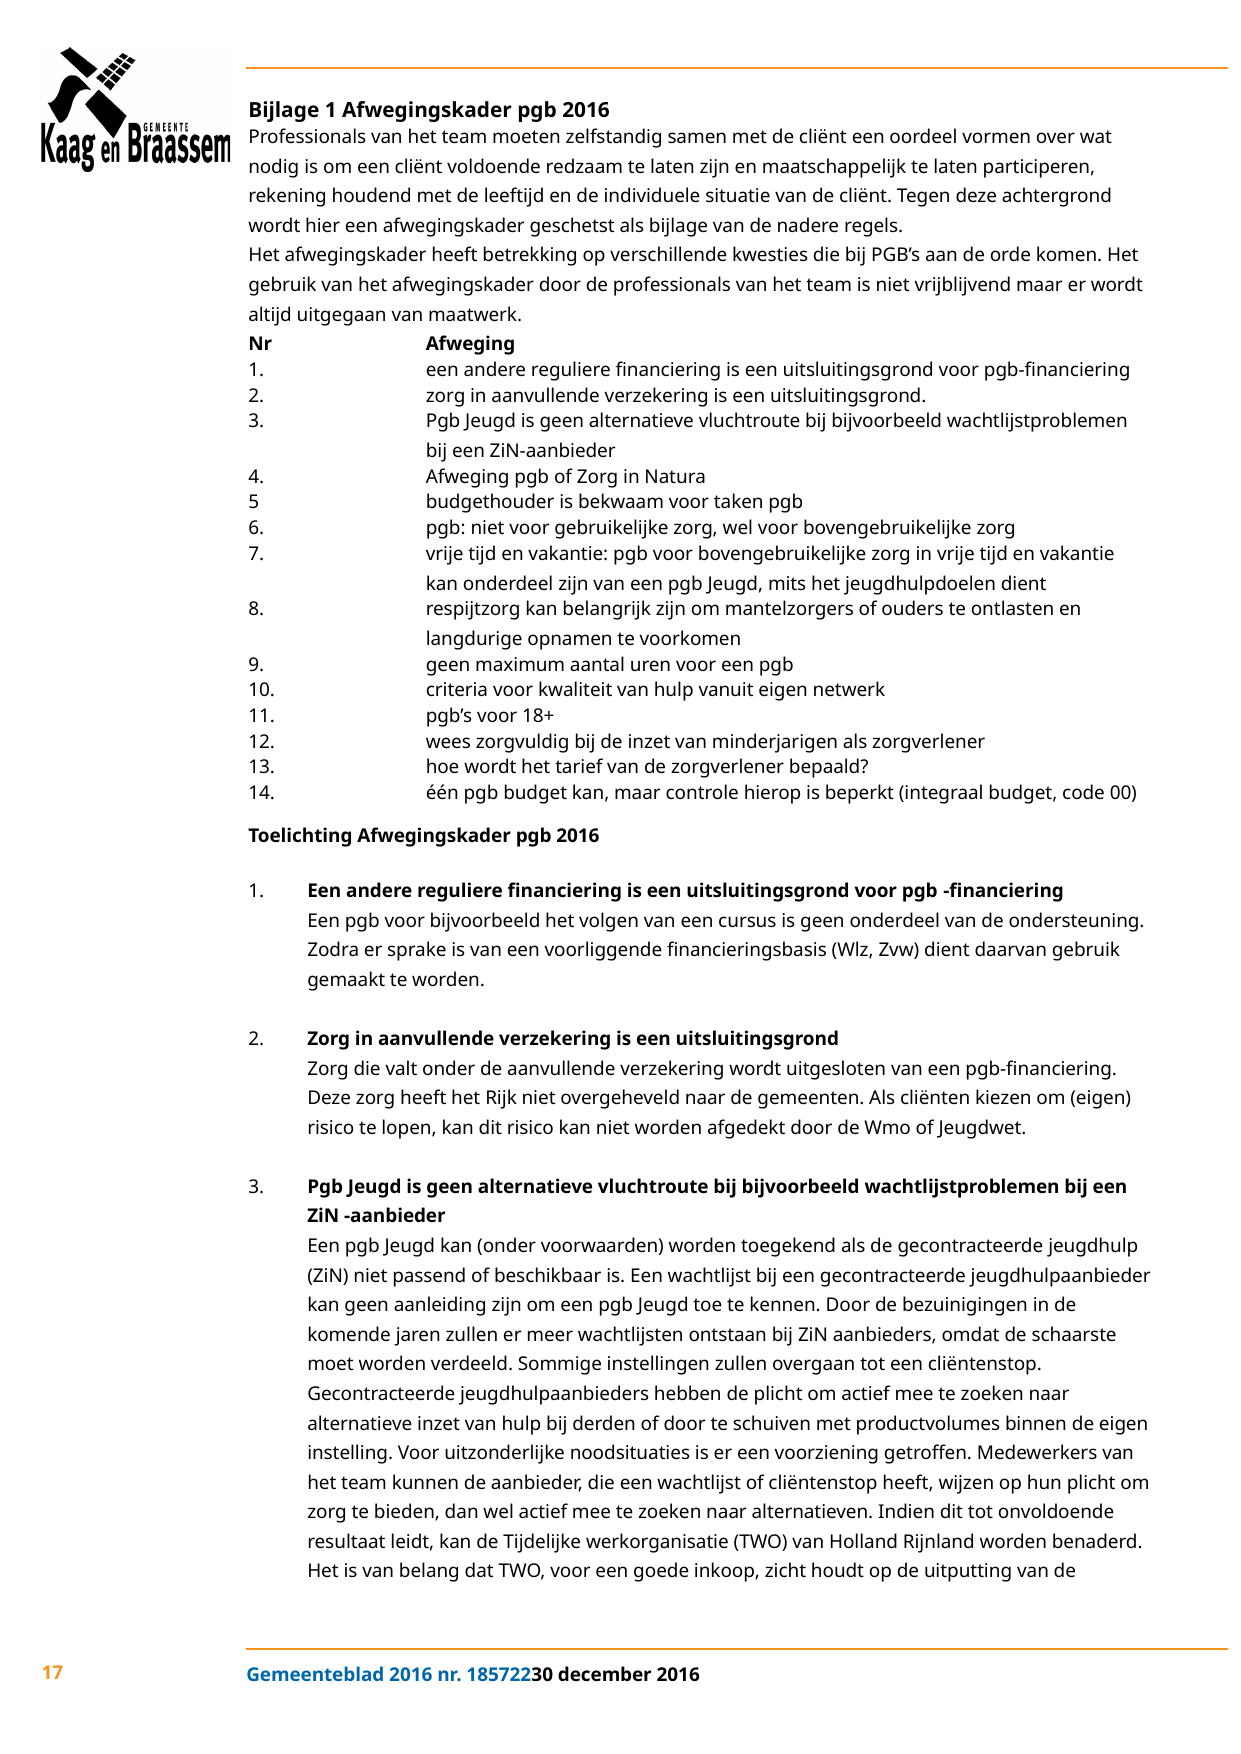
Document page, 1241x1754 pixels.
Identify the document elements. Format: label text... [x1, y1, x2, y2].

table_cell budgethouder is bekwaam voor taken pgb [426, 489, 1152, 514]
table_cell Pgb Jeugd is geen alternatieve vluchtroute bij bijvoorbeeld wachtlijstproblemen bij een ZiN-aanbieder [426, 408, 1152, 463]
table_cell 5 [248, 489, 426, 514]
list Een pgb Jeugd kan (onder voorwaarden) worden toegekend als de gecontracteerde jeugdhulp (ZiN) niet passend of beschikbaar is. Een wachtlijst bij een gecontracteerde jeugdhulpaanbieder kan geen aanleiding zijn om een pgb Jeugd toe te kennen. Door de bezuinigingen in de komende jaren zullen er meer wachtlijsten ontstaan bij ZiN aanbieders, omdat de schaarste moet worden verdeeld. Sommige instellingen zullen overgaan tot een cliëntenstop. [248, 1232, 1152, 1376]
text Het afwegingskader heeft betrekking op verschillende kwesties die bij PGB’s aan de orde komen. Het gebruik van het afwegingskader door de professionals van het team is niet vrijblijvend maar er wordt altijd uitgegaan van maatwerk. [248, 242, 1152, 327]
table_cell wees zorgvuldig bij de inzet van minderjarigen als zorgverlener [426, 728, 1152, 754]
table_cell 11. [248, 702, 426, 728]
table_cell pgb’s voor 18+ [426, 702, 1152, 728]
list Zorg die valt onder de aanvullende verzekering wordt uitgesloten van een pgb-financiering. Deze zorg heeft het Rijk niet overgeheveld naar de gemeenten. Als cliënten kiezen om (eigen) risico te lopen, kan dit risico kan niet worden afgedekt door de Wmo of Jeugdwet. [248, 1055, 1152, 1140]
table_cell vrije tijd en vakantie: pgb voor bovengebruikelijke zorg in vrije tijd en vakantie kan onderdeel zijn van een pgb Jeugd, mits het jeugdhulpdoelen dient [426, 540, 1152, 596]
text Toelichting Afwegingskader pgb 2016 [248, 822, 1152, 848]
table_cell zorg in aanvullende verzekering is een uitsluitingsgrond. [426, 382, 1152, 408]
table_cell 7. [248, 540, 426, 596]
table_cell criteria voor kwaliteit van hulp vanuit eigen netwerk [426, 677, 1152, 702]
picture [41, 47, 231, 172]
list Zorg in aanvullende verzekering is een uitsluitingsgrond [248, 1025, 1152, 1051]
table_cell 8. [248, 596, 426, 651]
table_cell 13. [248, 754, 426, 779]
table_cell 4. [248, 463, 426, 489]
table_cell hoe wordt het tarief van de zorgverlener bepaald? [426, 754, 1152, 779]
text Bijlage 1 Afwegingskader pgb 2016 [248, 95, 1152, 123]
table_cell 2. [248, 382, 426, 408]
list Een andere reguliere financiering is een uitsluitingsgrond voor pgb -financiering [248, 877, 1152, 903]
table_cell pgb: niet voor gebruikelijke zorg, wel voor bovengebruikelijke zorg [426, 515, 1152, 540]
table_cell 14. [248, 780, 426, 805]
table_cell geen maximum aantal uren voor een pgb [426, 651, 1152, 677]
table_cell Afweging pgb of Zorg in Natura [426, 463, 1152, 489]
list Pgb Jeugd is geen alternatieve vluchtroute bij bijvoorbeeld wachtlijstproblemen bij een ZiN -aanbieder [248, 1173, 1152, 1228]
list Gecontracteerde jeugdhulpaanbieders hebben de plicht om actief mee te zoeken naar alternatieve inzet van hulp bij derden of door te schuiven met productvolumes binnen de eigen instelling. Voor uitzonderlijke noodsituaties is er een voorziening getroffen. Medewerkers van het team kunnen de aanbieder, die een wachtlijst of cliëntenstop heeft, wijzen op hun plicht om zorg te bieden, dan wel actief mee te zoeken naar alternatieven. Indien dit tot onvoldoende resultaat leidt, kan de Tijdelijke werkorganisatie (TWO) van Holland Rijnland worden benaderd. Het is van belang dat TWO, voor een goede inkoop, zicht houdt op de uitputting van de [248, 1380, 1152, 1583]
table_cell 1. [248, 356, 426, 382]
table_cell 6. [248, 515, 426, 540]
table_cell 3. [248, 408, 426, 463]
list Een pgb voor bijvoorbeeld het volgen van een cursus is geen onderdeel van de ondersteuning. Zodra er sprake is van een voorliggende financieringsbasis (Wlz, Zvw) dient daarvan gebruik gemaakt te worden. [248, 907, 1152, 992]
table_cell één pgb budget kan, maar controle hierop is beperkt (integraal budget, code 00) [426, 780, 1152, 805]
table_cell respijtzorg kan belangrijk zijn om mantelzorgers of ouders te ontlasten en langdurige opnamen te voorkomen [426, 596, 1152, 651]
table_cell 12. [248, 728, 426, 754]
text Professionals van het team moeten zelfstandig samen met de cliënt een oordeel vormen over wat nodig is om een cliënt voldoende redzaam te laten zijn en maatschappelijk te laten participeren, rekening houdend met de leeftijd en de individuele situatie van de cliënt. Tegen deze achtergrond wordt hier een afwegingskader geschetst als bijlage van de nadere regels. [248, 123, 1152, 238]
table_cell een andere reguliere financiering is een uitsluitingsgrond voor pgb-financiering [426, 356, 1152, 382]
table_cell 10. [248, 677, 426, 702]
table_header Nr [248, 331, 426, 356]
table_header Afweging [426, 331, 1152, 356]
table_cell 9. [248, 651, 426, 677]
